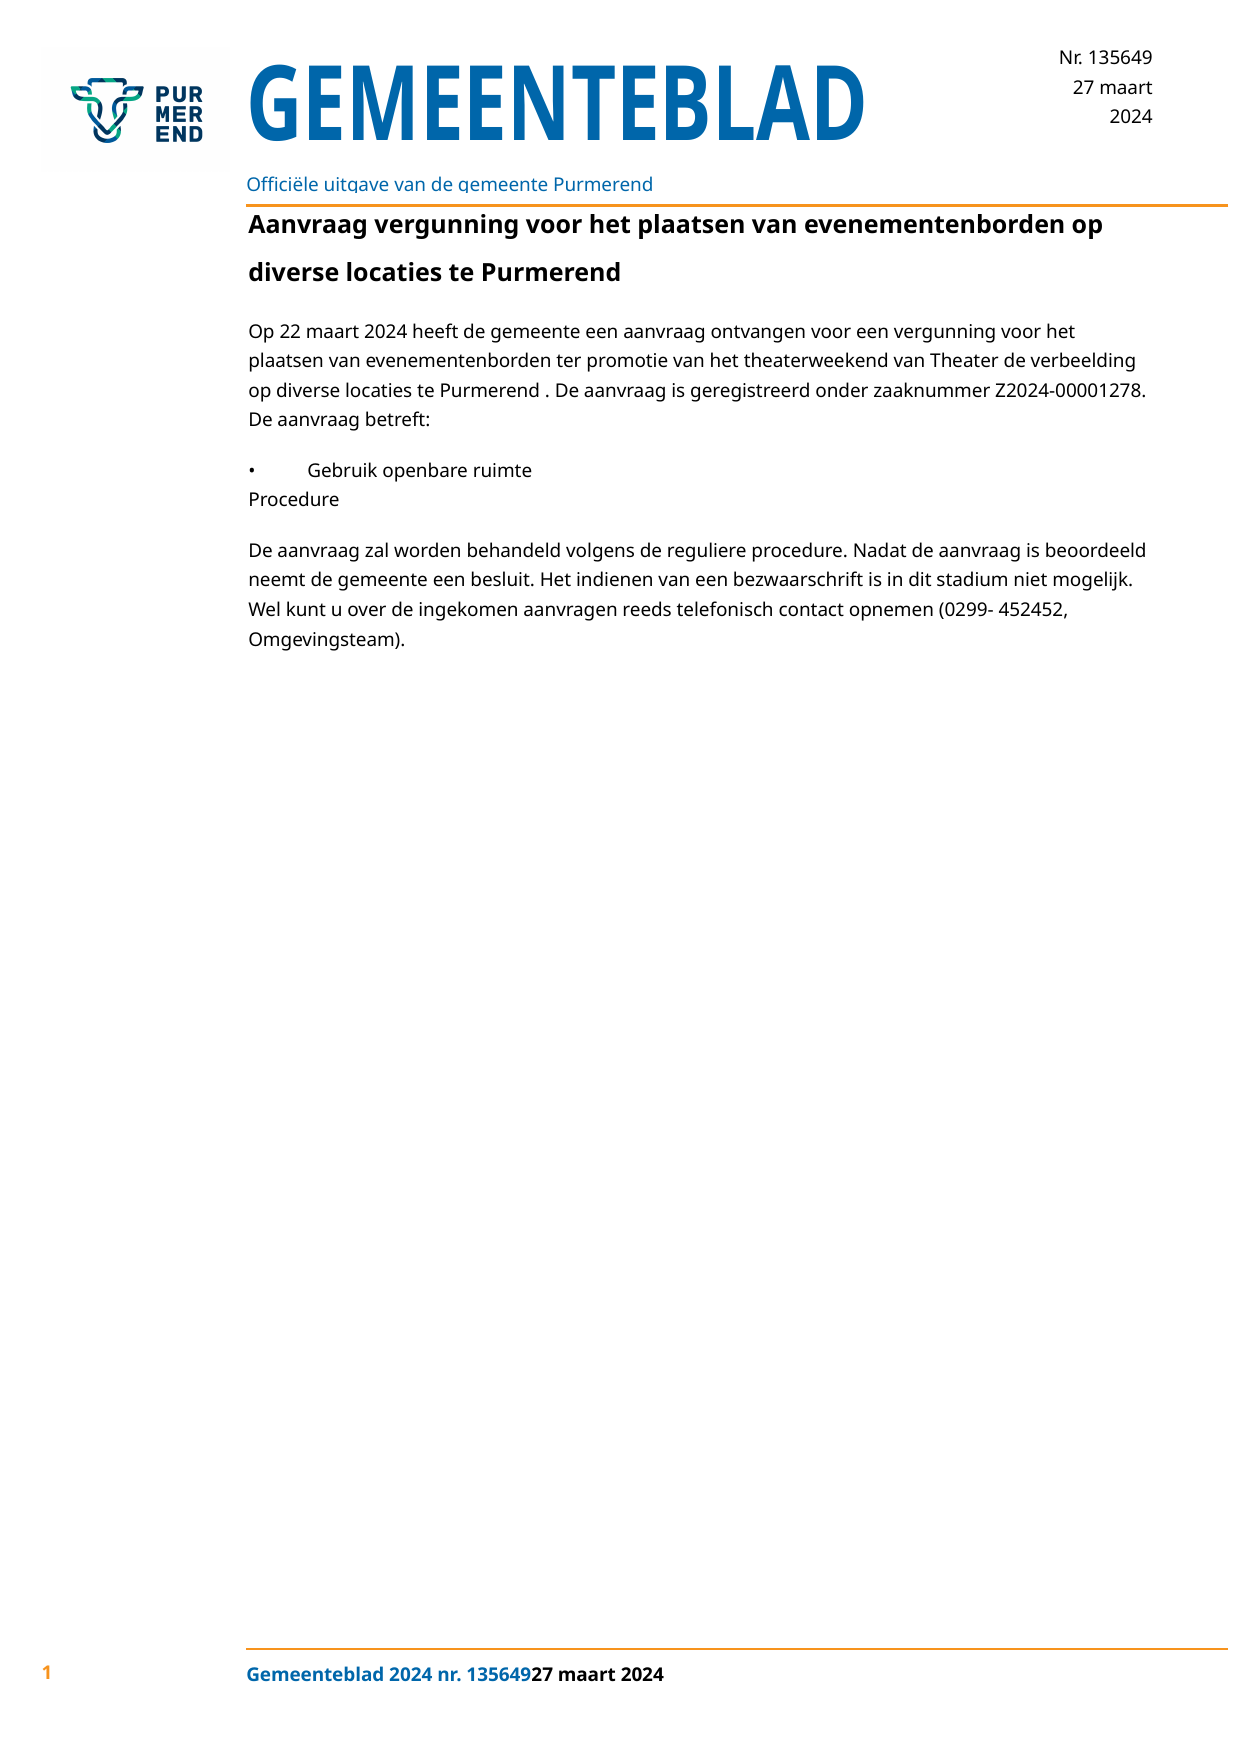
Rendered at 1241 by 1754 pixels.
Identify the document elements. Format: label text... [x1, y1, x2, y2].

list Gebruik openbare ruimte [248, 457, 1152, 483]
text Procedure [248, 487, 1152, 512]
picture [41, 47, 231, 172]
text Op 22 maart 2024 heeft de gemeente een aanvraag ontvangen voor een vergunning voor het plaatsen van evenementenborden ter promotie van het theaterweekend van Theater de verbeelding op diverse locaties te Purmerend . De aanvraag is geregistreerd onder zaaknummer Z2024-00001278. De aanvraag betreft: [248, 318, 1152, 432]
text De aanvraag zal worden behandeld volgens de reguliere procedure. Nadat de aanvraag is beoordeeld neemt de gemeente een besluit. Het indienen van een bezwaarschrift is in dit stadium niet mogelijk. Wel kunt u over de ingekomen aanvragen reeds telefonisch contact opnemen (0299- 452452, Omgevingsteam). [248, 537, 1152, 652]
text Aanvraag vergunning voor het plaatsen van evenementenborden op diverse locaties te Purmerend [248, 207, 1152, 288]
